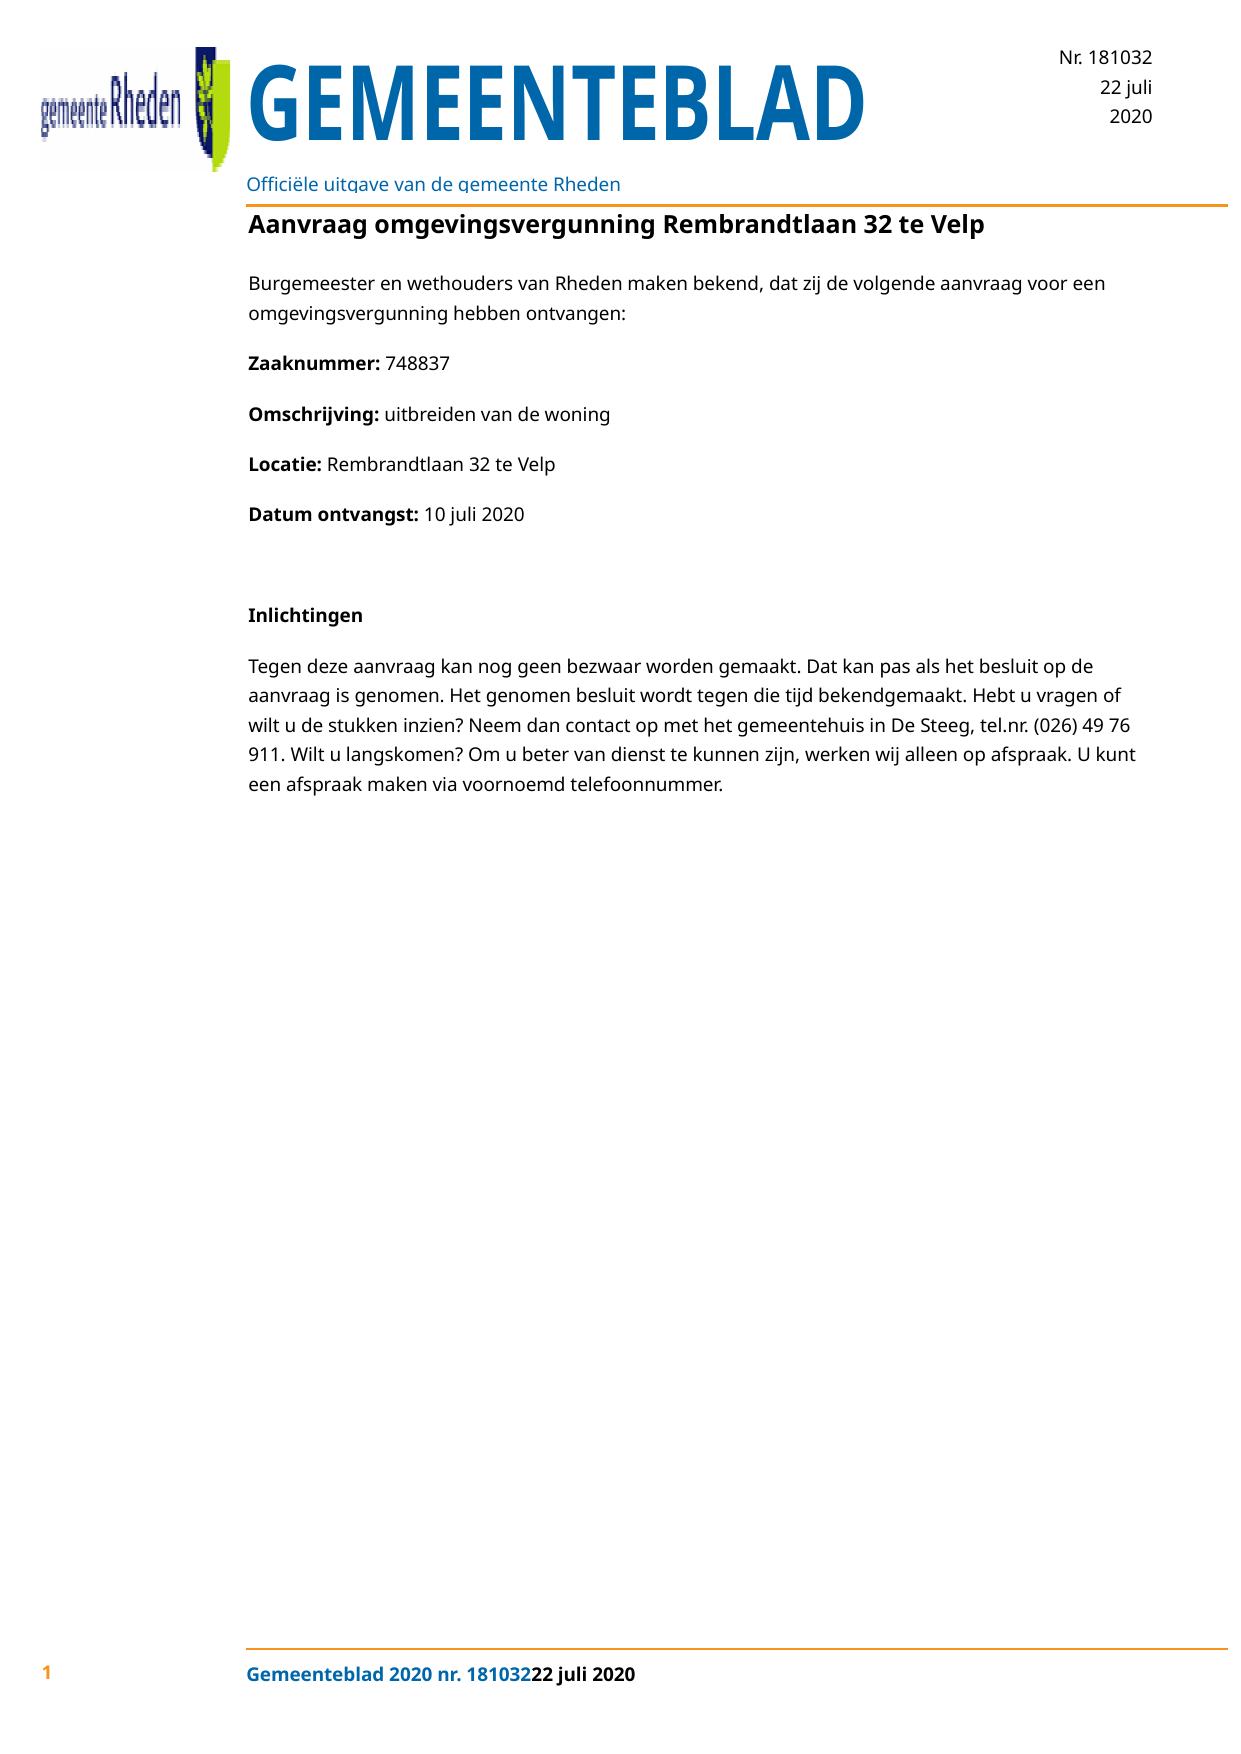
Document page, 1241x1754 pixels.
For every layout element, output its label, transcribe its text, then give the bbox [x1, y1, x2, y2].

picture [41, 47, 231, 172]
text Datum ontvangst: 10 juli 2020 [248, 502, 1152, 527]
text Omschrijving: uitbreiden van de woning [248, 401, 1152, 426]
text Aanvraag omgevingsvergunning Rembrandtlaan 32 te Velp [248, 207, 1152, 241]
text Inlichtingen [248, 602, 1152, 628]
text Tegen deze aanvraag kan nog geen bezwaar worden gemaakt. Dat kan pas als het besluit op de aanvraag is genomen. Het genomen besluit wordt tegen die tijd bekendgemaakt. Hebt u vragen of wilt u de stukken inzien? Neem dan contact op met het gemeentehuis in De Steeg, tel.nr. (026) 49 76 911. Wilt u langskomen? Om u beter van dienst te kunnen zijn, werken wij alleen op afspraak. U kunt een afspraak maken via voornoemd telefoonnummer. [248, 653, 1152, 797]
text Burgemeester en wethouders van Rheden maken bekend, dat zij de volgende aanvraag voor een omgevingsvergunning hebben ontvangen: [248, 270, 1152, 326]
text Zaaknummer: 748837 [248, 350, 1152, 376]
text Locatie: Rembrandtlaan 32 te Velp [248, 451, 1152, 477]
